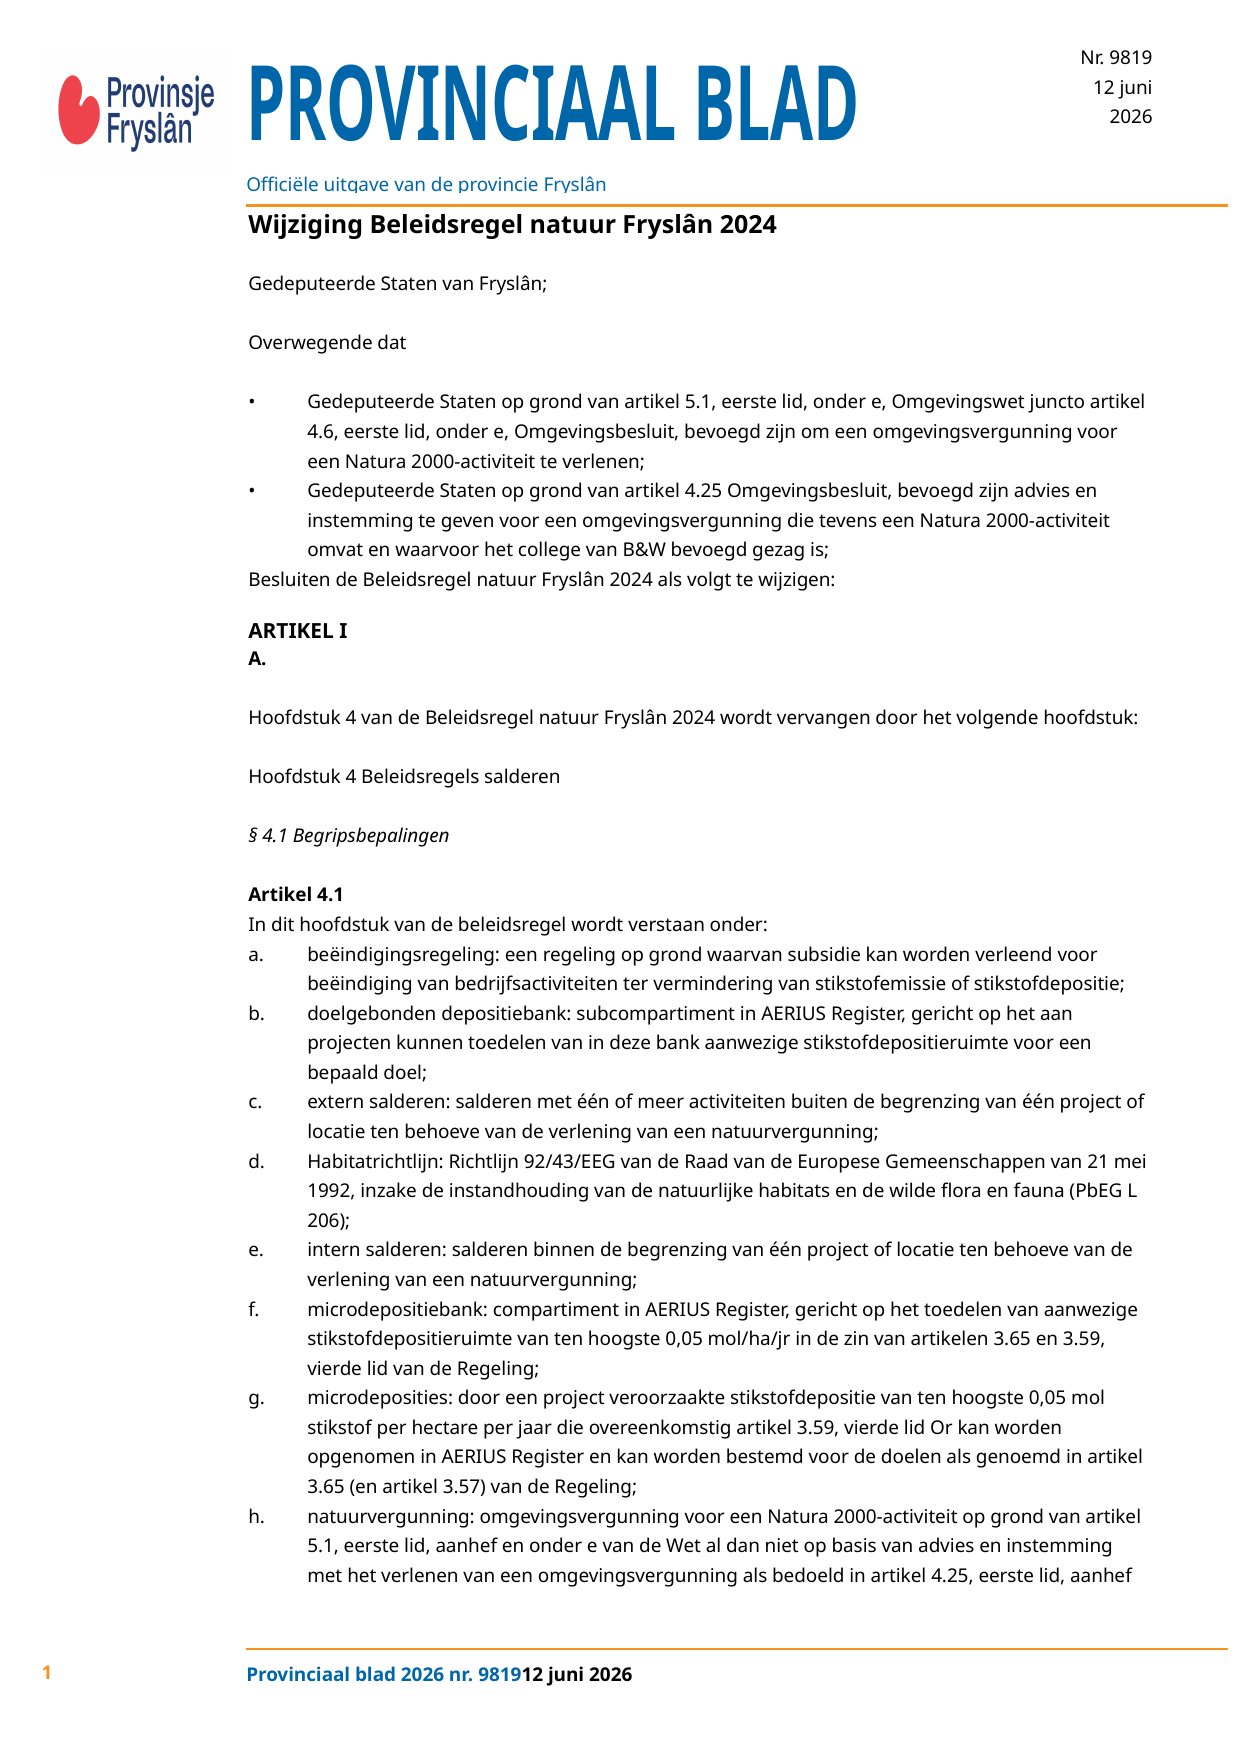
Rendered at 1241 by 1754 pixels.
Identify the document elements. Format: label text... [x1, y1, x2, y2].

list doelgebonden depositiebank: subcompartiment in AERIUS Register, gericht op het aan projecten kunnen toedelen van in deze bank aanwezige stikstofdepositieruimte voor een bepaald doel; [248, 1000, 1152, 1085]
text Wijziging Beleidsregel natuur Fryslân 2024 [248, 207, 1152, 241]
text Hoofdstuk 4 van de Beleidsregel natuur Fryslân 2024 wordt vervangen door het volgende hoofdstuk: [248, 704, 1152, 730]
list Gedeputeerde Staten op grond van artikel 4.25 Omgevingsbesluit, bevoegd zijn advies en instemming te geven voor een omgevingsvergunning die tevens een Natura 2000-activiteit omvat en waarvoor het college van B&W bevoegd gezag is; [248, 477, 1152, 562]
text Gedeputeerde Staten van Fryslân; [248, 270, 1152, 296]
list beëindigingsregeling: een regeling op grond waarvan subsidie kan worden verleend voor beëindiging van bedrijfsactiviteiten ter vermindering van stikstofemissie of stikstofdepositie; [248, 941, 1152, 996]
text Artikel 4.1 [248, 882, 1152, 907]
text Overwegende dat [248, 329, 1152, 355]
list natuurvergunning: omgevingsvergunning voor een Natura 2000-activiteit op grond van artikel 5.1, eerste lid, aanhef en onder e van de Wet al dan niet op basis van advies en instemming met het verlenen van een omgevingsvergunning als bedoeld in artikel 4.25, eerste lid, aanhef [248, 1503, 1152, 1588]
list intern salderen: salderen binnen de begrenzing van één project of locatie ten behoeve van de verlening van een natuurvergunning; [248, 1237, 1152, 1292]
list microdeposities: door een project veroorzaakte stikstofdepositie van ten hoogste 0,05 mol stikstof per hectare per jaar die overeenkomstig artikel 3.59, vierde lid Or kan worden opgenomen in AERIUS Register en kan worden bestemd voor de doelen als genoemd in artikel 3.65 (en artikel 3.57) van de Regeling; [248, 1384, 1152, 1499]
text ARTIKEL I [248, 617, 1152, 645]
text A. [248, 645, 1152, 671]
text § 4.1 Begripsbepalingen [248, 822, 1152, 848]
text Besluiten de Beleidsregel natuur Fryslân 2024 als volgt te wijzigen: [248, 566, 1152, 592]
list extern salderen: salderen met één of meer activiteiten buiten de begrenzing van één project of locatie ten behoeve van de verlening van een natuurvergunning; [248, 1089, 1152, 1144]
list microdepositiebank: compartiment in AERIUS Register, gericht op het toedelen van aanwezige stikstofdepositieruimte van ten hoogste 0,05 mol/ha/jr in de zin van artikelen 3.65 en 3.59, vierde lid van de Regeling; [248, 1296, 1152, 1381]
text In dit hoofdstuk van de beleidsregel wordt verstaan onder: [248, 911, 1152, 937]
picture [41, 47, 231, 172]
text Hoofdstuk 4 Beleidsregels salderen [248, 763, 1152, 789]
list Gedeputeerde Staten op grond van artikel 5.1, eerste lid, onder e, Omgevingswet juncto artikel 4.6, eerste lid, onder e, Omgevingsbesluit, bevoegd zijn om een omgevingsvergunning voor een Natura 2000-activiteit te verlenen; [248, 389, 1152, 473]
list Habitatrichtlijn: Richtlijn 92/43/EEG van de Raad van de Europese Gemeenschappen van 21 mei 1992, inzake de instandhouding van de natuurlijke habitats en de wilde flora en fauna (PbEG L 206); [248, 1148, 1152, 1233]
